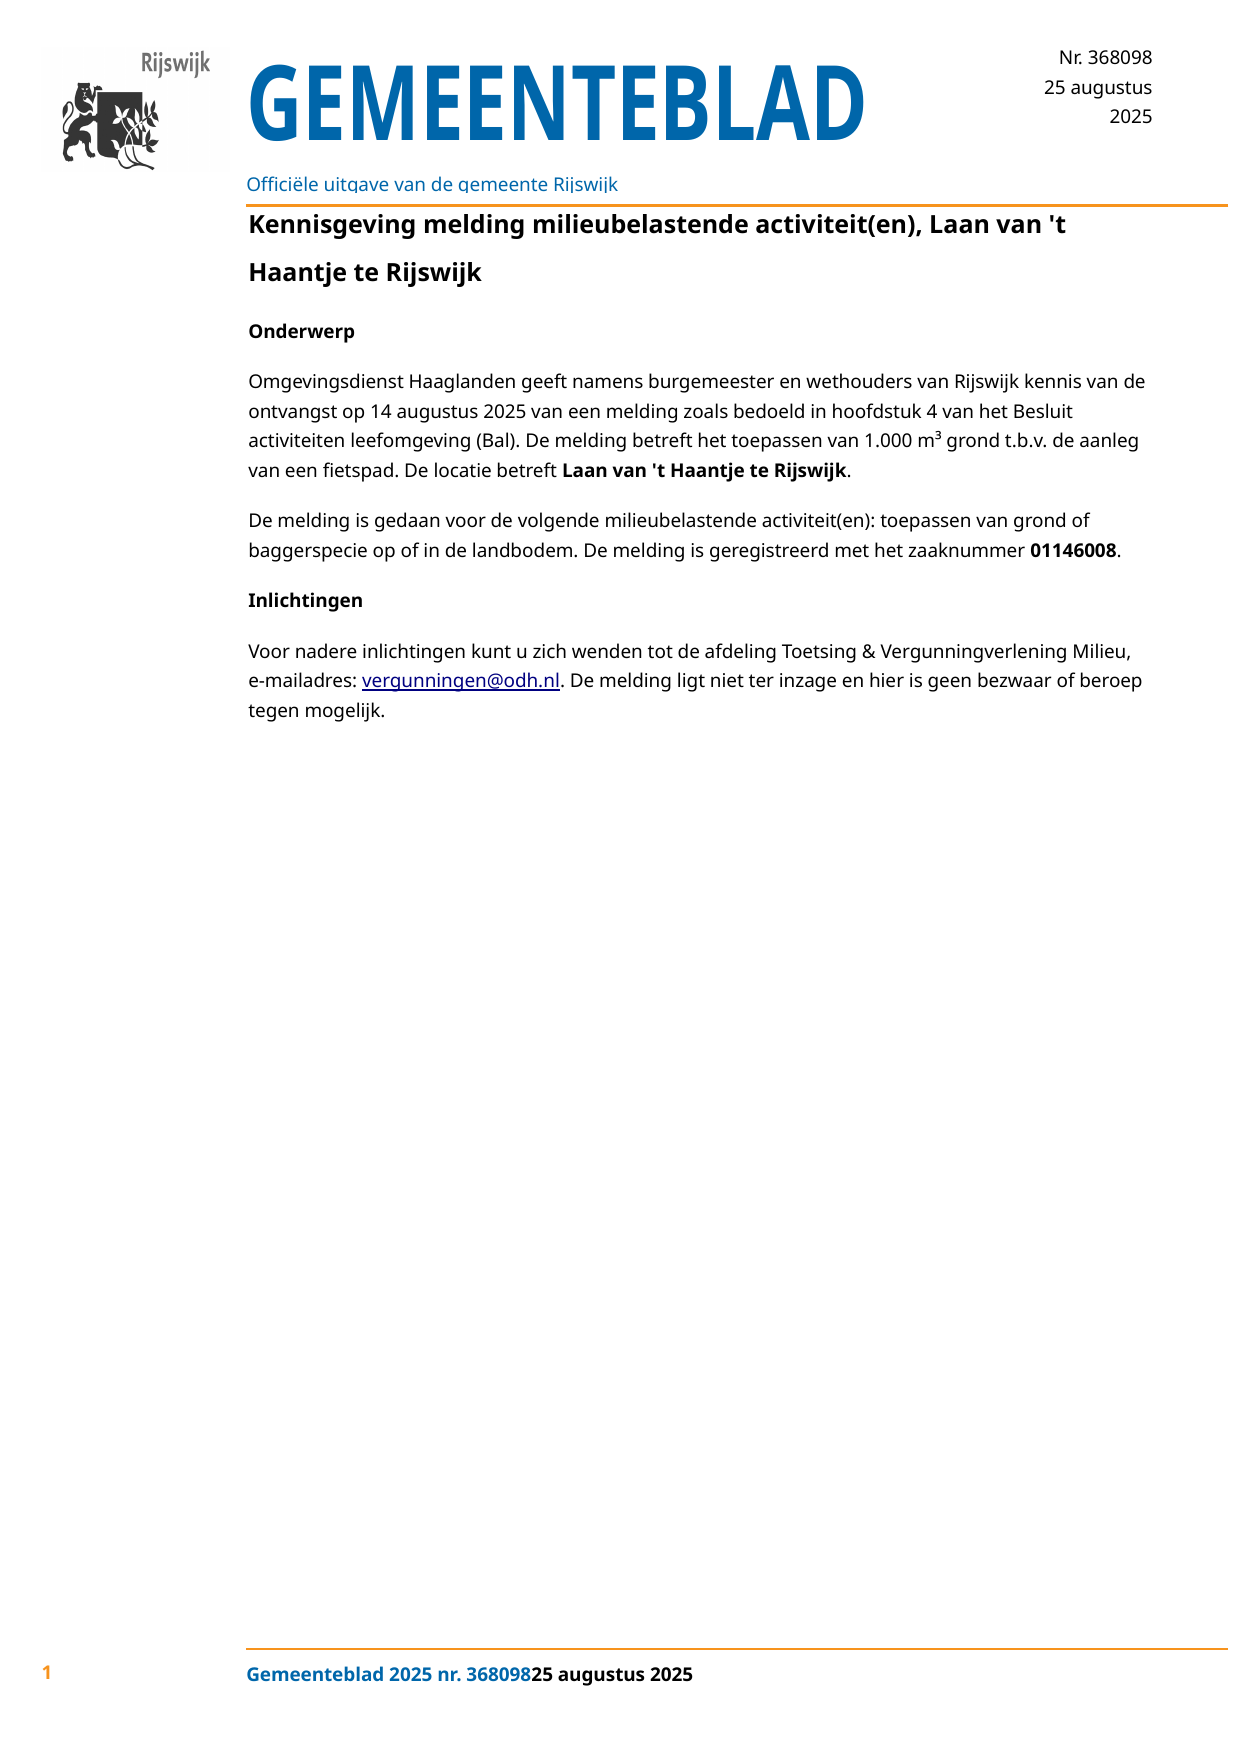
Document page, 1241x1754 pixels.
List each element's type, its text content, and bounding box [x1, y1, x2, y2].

text Kennisgeving melding milieubelastende activiteit(en), Laan van 't Haantje te Rijswijk [248, 207, 1152, 288]
text Omgevingsdienst Haaglanden geeft namens burgemeester en wethouders van Rijswijk kennis van de ontvangst op 14 augustus 2025 van een melding zoals bedoeld in hoofdstuk 4 van het Besluit activiteiten leefomgeving (Bal). De melding betreft het toepassen van 1.000 m³ grond t.b.v. de aanleg van een fietspad. De locatie betreft Laan van 't Haantje te Rijswijk. [248, 368, 1152, 483]
text Inlichtingen [248, 587, 1152, 613]
text Onderwerp [248, 318, 1152, 344]
text De melding is gedaan voor de volgende milieubelastende activiteit(en): toepassen van grond of baggerspecie op of in de landbodem. De melding is geregistreerd met het zaaknummer 01146008. [248, 507, 1152, 563]
picture [41, 47, 231, 172]
text Voor nadere inlichtingen kunt u zich wenden tot de afdeling Toetsing & Vergunningverlening Milieu, e-mailadres: vergunningen@odh.nl. De melding ligt niet ter inzage en hier is geen bezwaar of beroep tegen mogelijk. [248, 638, 1152, 723]
